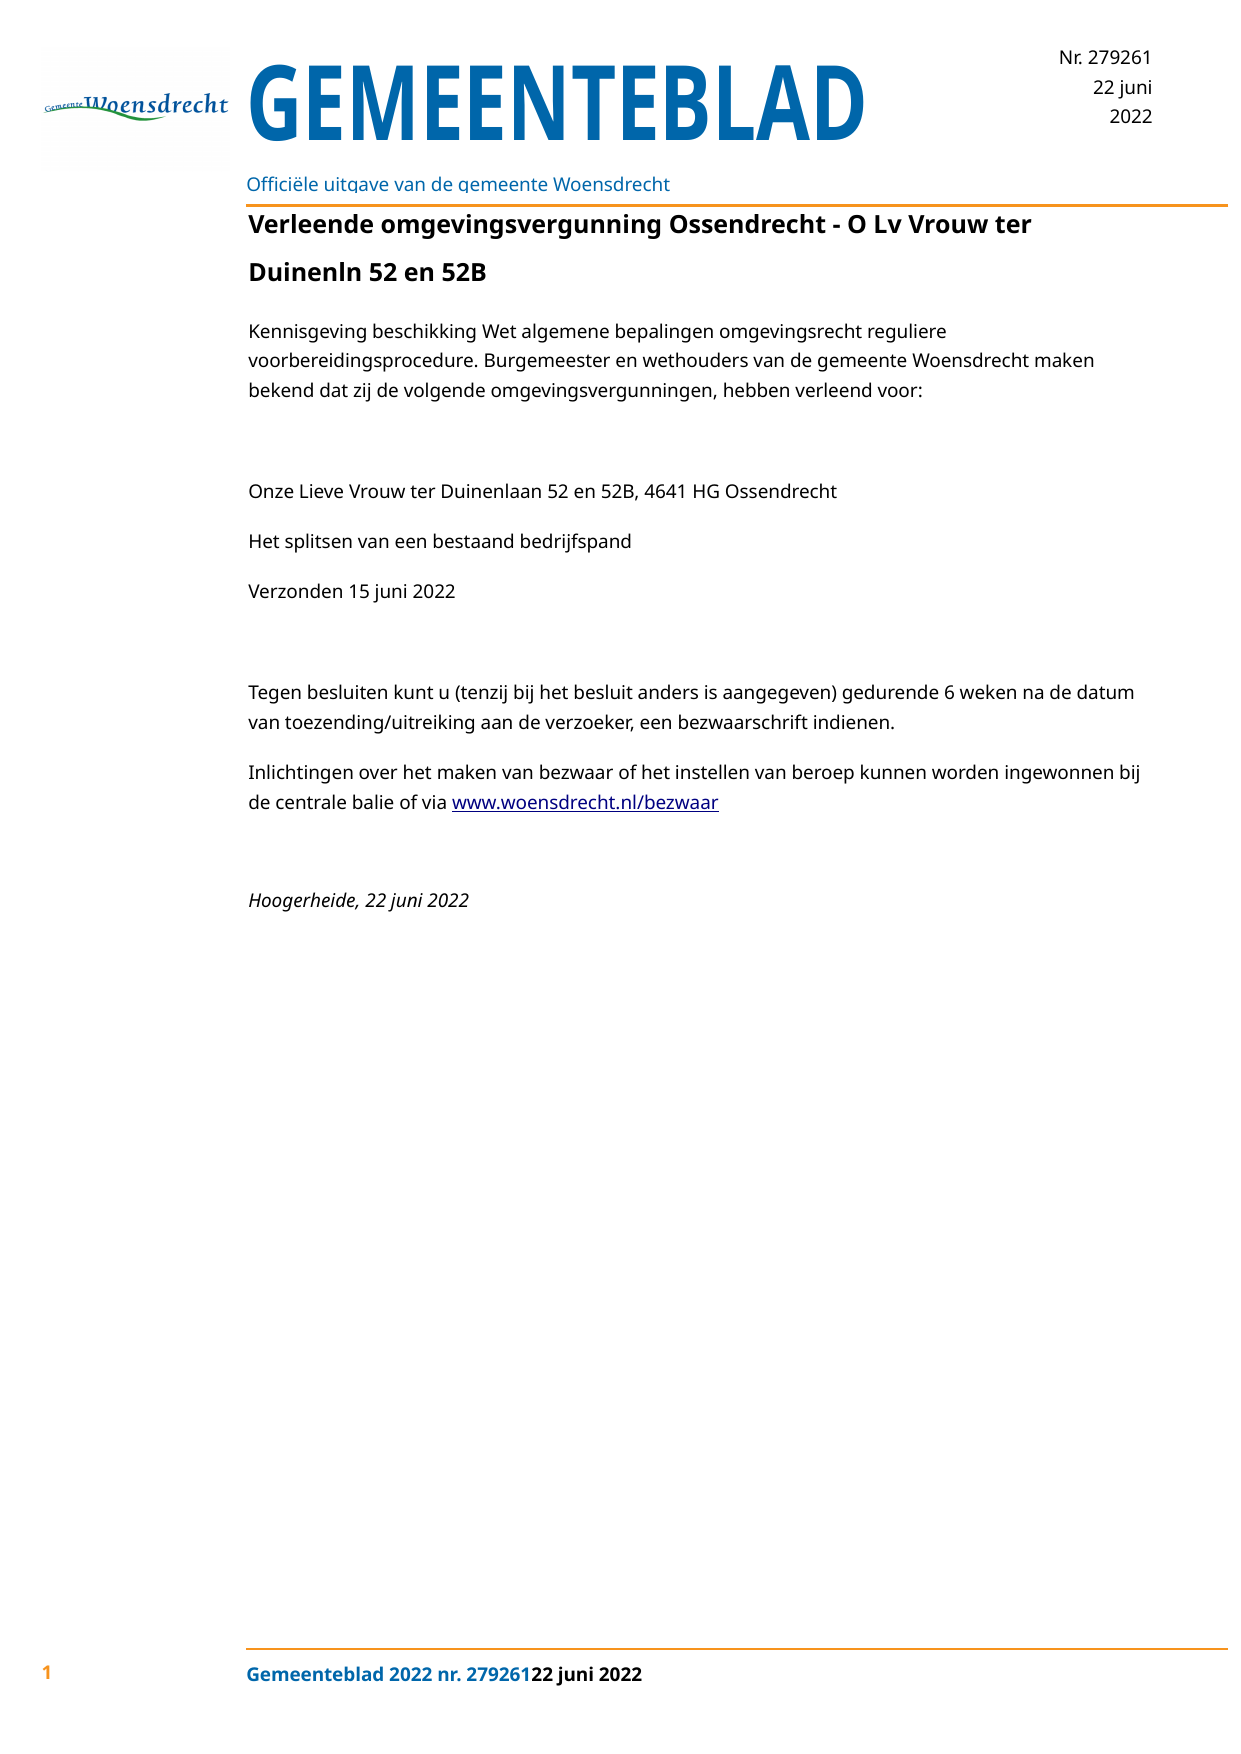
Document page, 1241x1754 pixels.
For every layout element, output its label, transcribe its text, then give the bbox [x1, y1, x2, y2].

text Hoogerheide, 22 juni 2022 [248, 887, 1152, 913]
picture [41, 47, 231, 172]
text Tegen besluiten kunt u (tenzij bij het besluit anders is aangegeven) gedurende 6 weken na de datum van toezending/uitreiking aan de verzoeker, een bezwaarschrift indienen. [248, 679, 1152, 735]
text Kennisgeving beschikking Wet algemene bepalingen omgevingsrecht reguliere voorbereidingsprocedure. Burgemeester en wethouders van de gemeente Woensdrecht maken bekend dat zij de volgende omgevingsvergunningen, hebben verleend voor: [248, 318, 1152, 403]
text Verzonden 15 juni 2022 [248, 579, 1152, 604]
text Het splitsen van een bestaand bedrijfspand [248, 528, 1152, 554]
text Inlichtingen over het maken van bezwaar of het instellen van beroep kunnen worden ingewonnen bij de centrale balie of via www.woensdrecht.nl/bezwaar [248, 759, 1152, 815]
text Verleende omgevingsvergunning Ossendrecht - O Lv Vrouw ter Duinenln 52 en 52B [248, 207, 1152, 288]
text Onze Lieve Vrouw ter Duinenlaan 52 en 52B, 4641 HG Ossendrecht [248, 478, 1152, 504]
